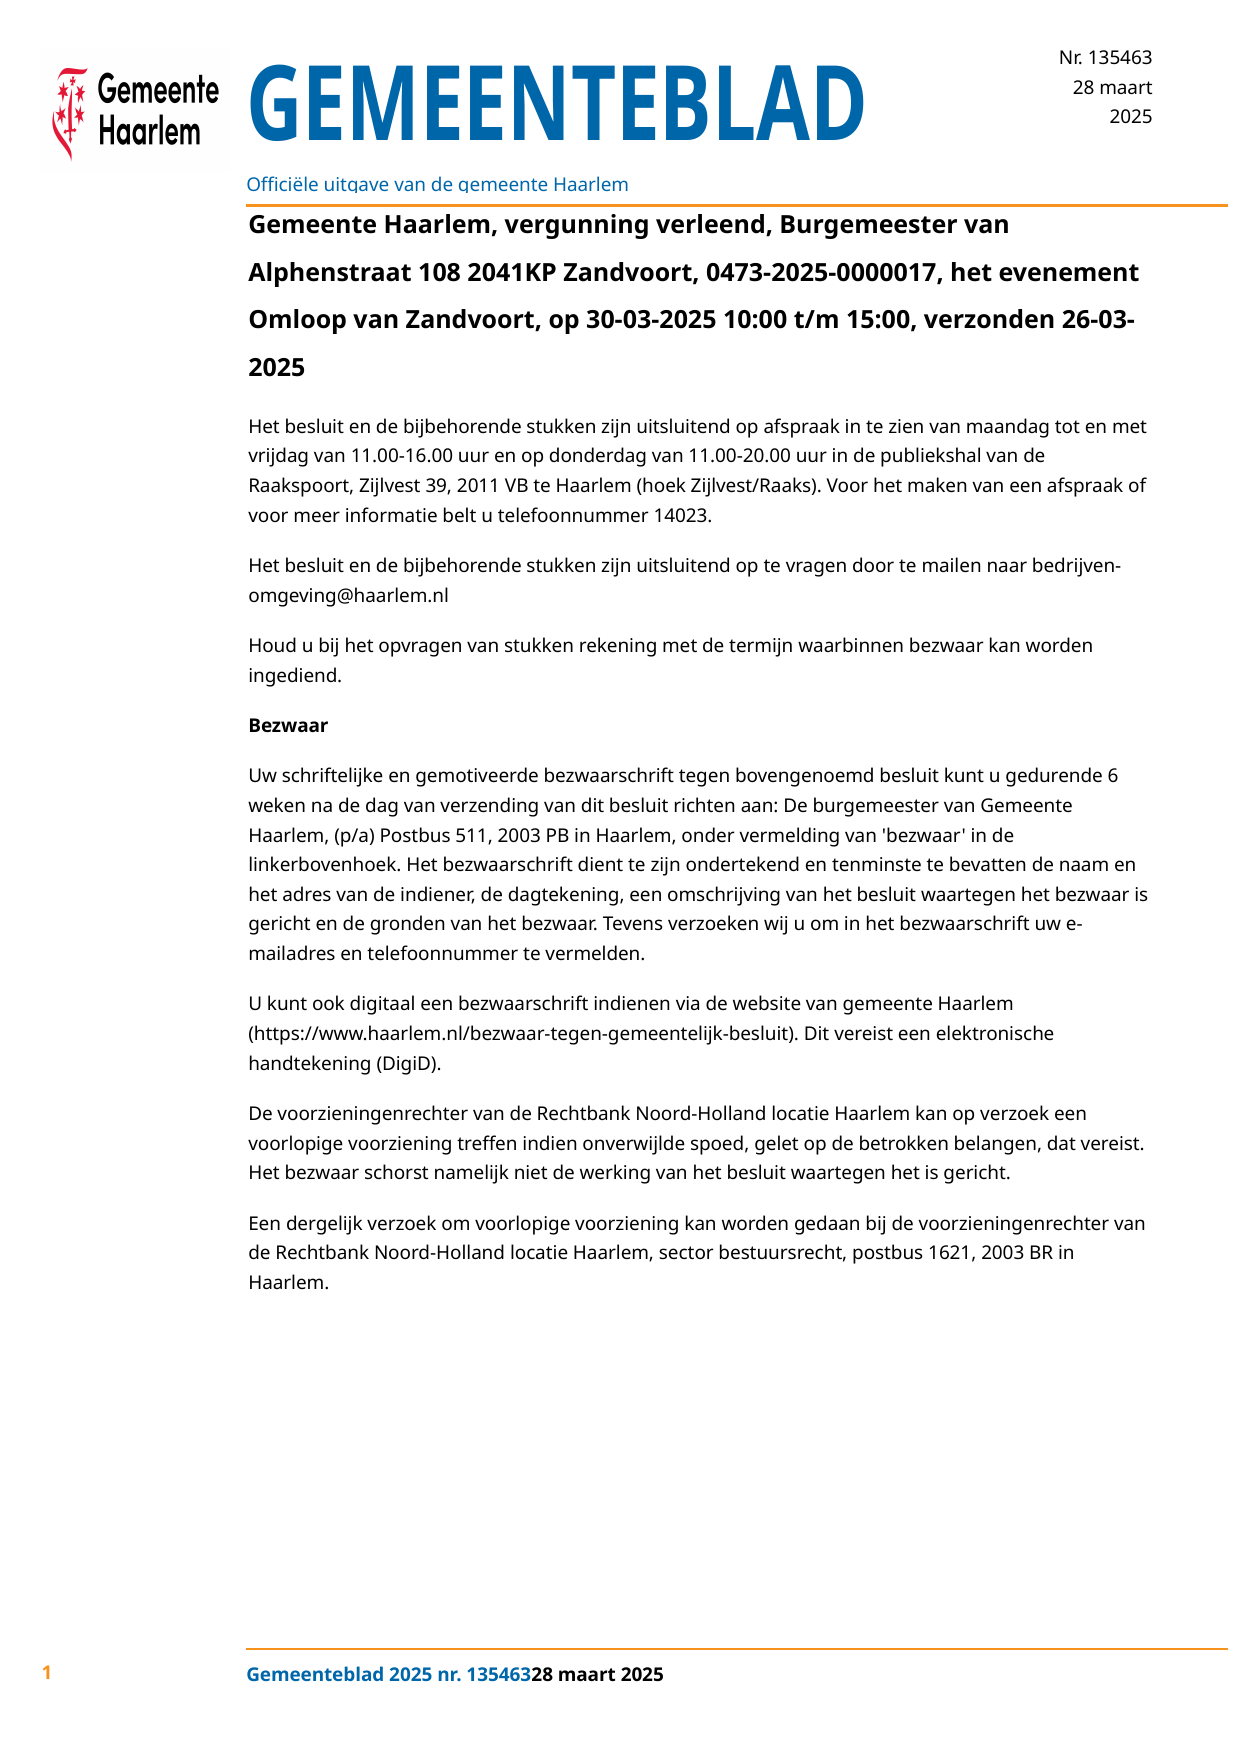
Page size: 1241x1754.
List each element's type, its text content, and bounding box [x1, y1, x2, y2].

text Het besluit en de bijbehorende stukken zijn uitsluitend op afspraak in te zien van maandag tot en met vrijdag van 11.00-16.00 uur en op donderdag van 11.00-20.00 uur in de publiekshal van de Raakspoort, Zijlvest 39, 2011 VB te Haarlem (hoek Zijlvest/Raaks). Voor het maken van een afspraak of voor meer informatie belt u telefoonnummer 14023. [248, 413, 1152, 528]
text De voorzieningenrechter van de Rechtbank Noord-Holland locatie Haarlem kan op verzoek een voorlopige voorziening treffen indien onverwijlde spoed, gelet op de betrokken belangen, dat vereist. Het bezwaar schorst namelijk niet de werking van het besluit waartegen het is gericht. [248, 1100, 1152, 1185]
text Een dergelijk verzoek om voorlopige voorziening kan worden gedaan bij de voorzieningenrechter van de Rechtbank Noord-Holland locatie Haarlem, sector bestuursrecht, postbus 1621, 2003 BR in Haarlem. [248, 1210, 1152, 1295]
text Het besluit en de bijbehorende stukken zijn uitsluitend op te vragen door te mailen naar bedrijven-omgeving@haarlem.nl [248, 552, 1152, 608]
picture [41, 47, 231, 172]
text Bezwaar [248, 712, 1152, 738]
text U kunt ook digitaal een bezwaarschrift indienen via de website van gemeente Haarlem (https://www.haarlem.nl/bezwaar-tegen-gemeentelijk-besluit). Dit vereist een elektronische handtekening (DigiD). [248, 991, 1152, 1076]
text Houd u bij het opvragen van stukken rekening met de termijn waarbinnen bezwaar kan worden ingediend. [248, 632, 1152, 688]
text Uw schriftelijke en gemotiveerde bezwaarschrift tegen bovengenoemd besluit kunt u gedurende 6 weken na de dag van verzending van dit besluit richten aan: De burgemeester van Gemeente Haarlem, (p/a) Postbus 511, 2003 PB in Haarlem, onder vermelding van 'bezwaar' in de linkerbovenhoek. Het bezwaarschrift dient te zijn ondertekend en tenminste te bevatten de naam en het adres van de indiener, de dagtekening, een omschrijving van het besluit waartegen het bezwaar is gericht en de gronden van het bezwaar. Tevens verzoeken wij u om in het bezwaarschrift uw e-mailadres en telefoonnummer te vermelden. [248, 763, 1152, 966]
text Gemeente Haarlem, vergunning verleend, Burgemeester van Alphenstraat 108 2041KP Zandvoort, 0473-2025-0000017, het evenement Omloop van Zandvoort, op 30-03-2025 10:00 t/m 15:00, verzonden 26-03-2025 [248, 207, 1152, 384]
